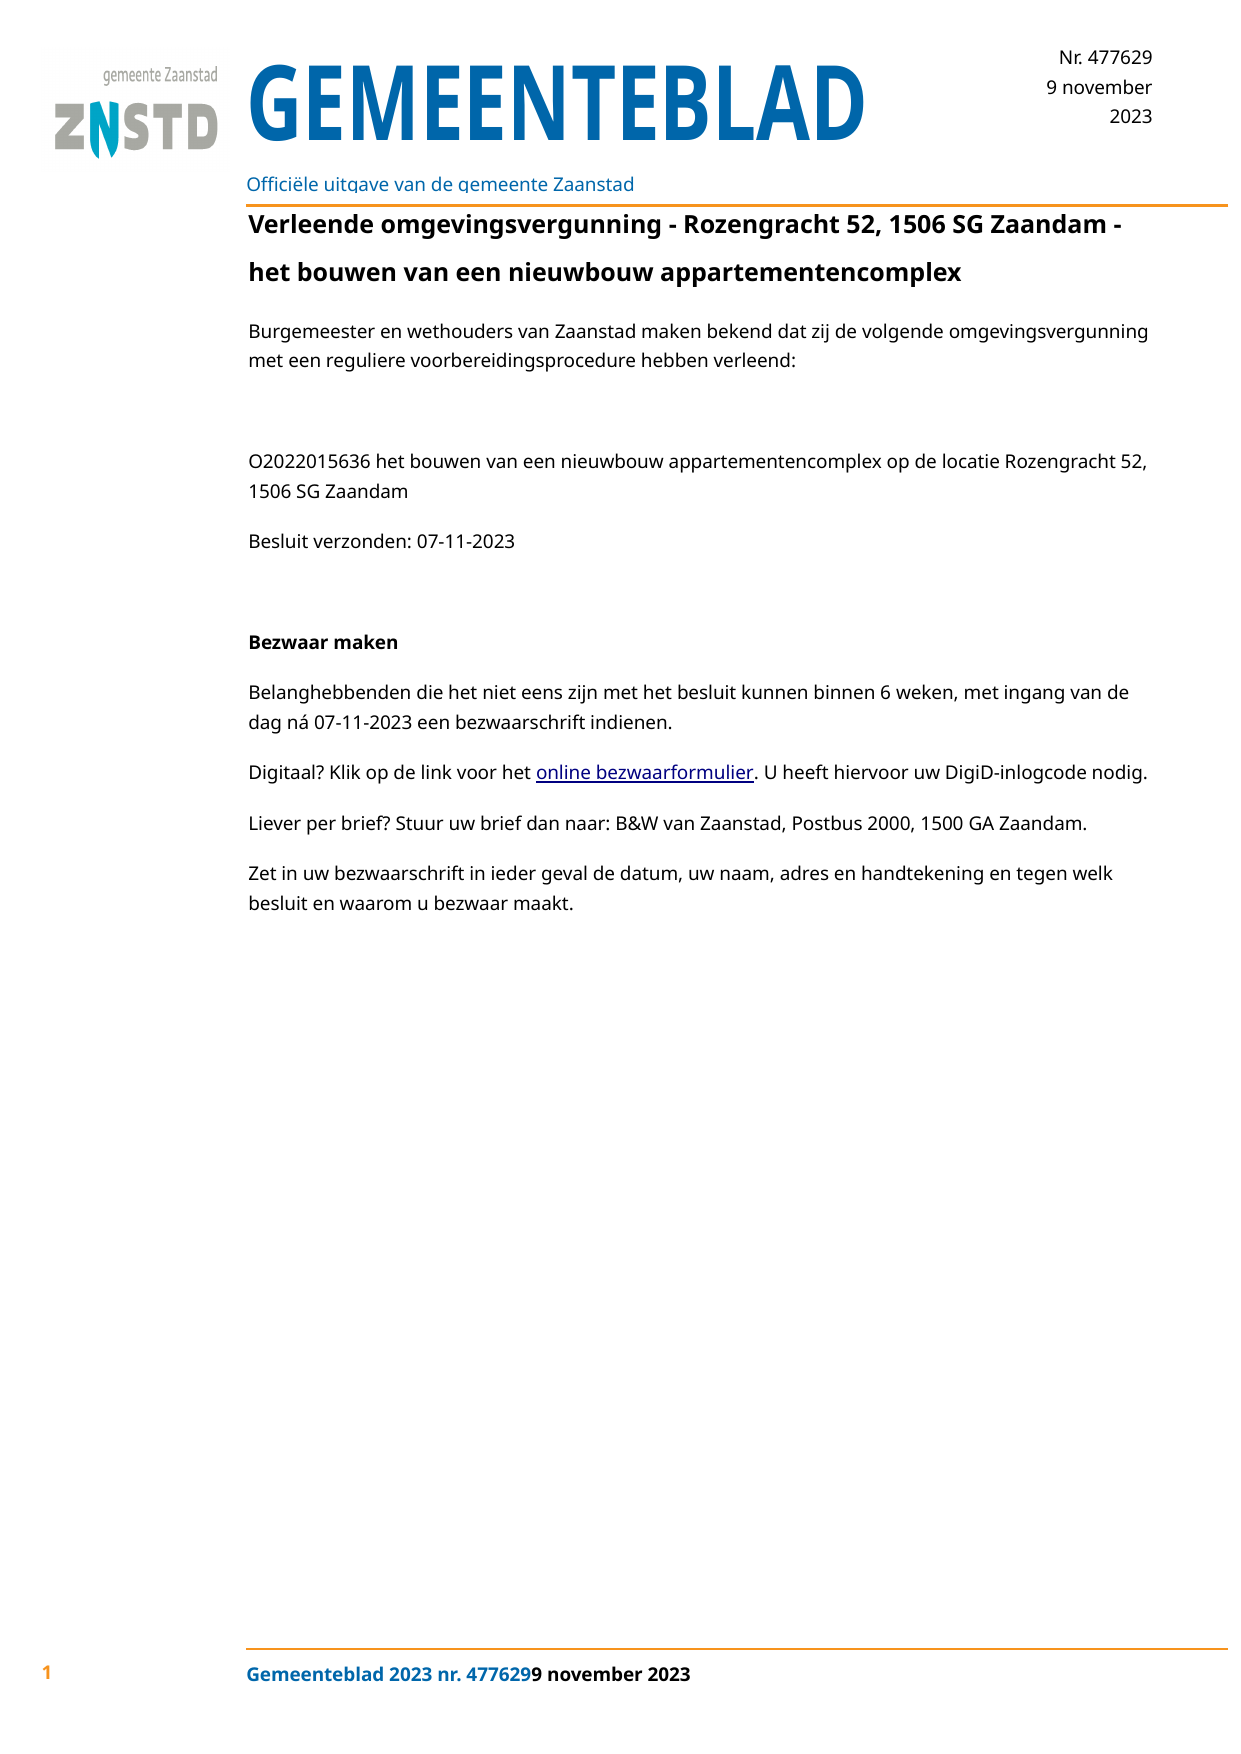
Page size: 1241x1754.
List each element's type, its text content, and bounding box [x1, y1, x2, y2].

picture [41, 47, 231, 172]
text Bezwaar maken [248, 629, 1152, 655]
text Liever per brief? Stuur uw brief dan naar: B&W van Zaanstad, Postbus 2000, 1500 GA Zaandam. [248, 810, 1152, 836]
text Digitaal? Klik op de link voor het online bezwaarformulier. U heeft hiervoor uw DigiD-inlogcode nodig. [248, 759, 1152, 785]
text Belanghebbenden die het niet eens zijn met het besluit kunnen binnen 6 weken, met ingang van de dag ná 07-11-2023 een bezwaarschrift indienen. [248, 679, 1152, 735]
text O2022015636 het bouwen van een nieuwbouw appartementencomplex op de locatie Rozengracht 52, 1506 SG Zaandam [248, 448, 1152, 504]
text Verleende omgevingsvergunning - Rozengracht 52, 1506 SG Zaandam - het bouwen van een nieuwbouw appartementencomplex [248, 207, 1152, 288]
text Zet in uw bezwaarschrift in ieder geval de datum, uw naam, adres en handtekening en tegen welk besluit en waarom u bezwaar maakt. [248, 860, 1152, 916]
text Besluit verzonden: 07-11-2023 [248, 528, 1152, 554]
text Burgemeester en wethouders van Zaanstad maken bekend dat zij de volgende omgevingsvergunning met een reguliere voorbereidingsprocedure hebben verleend: [248, 318, 1152, 373]
